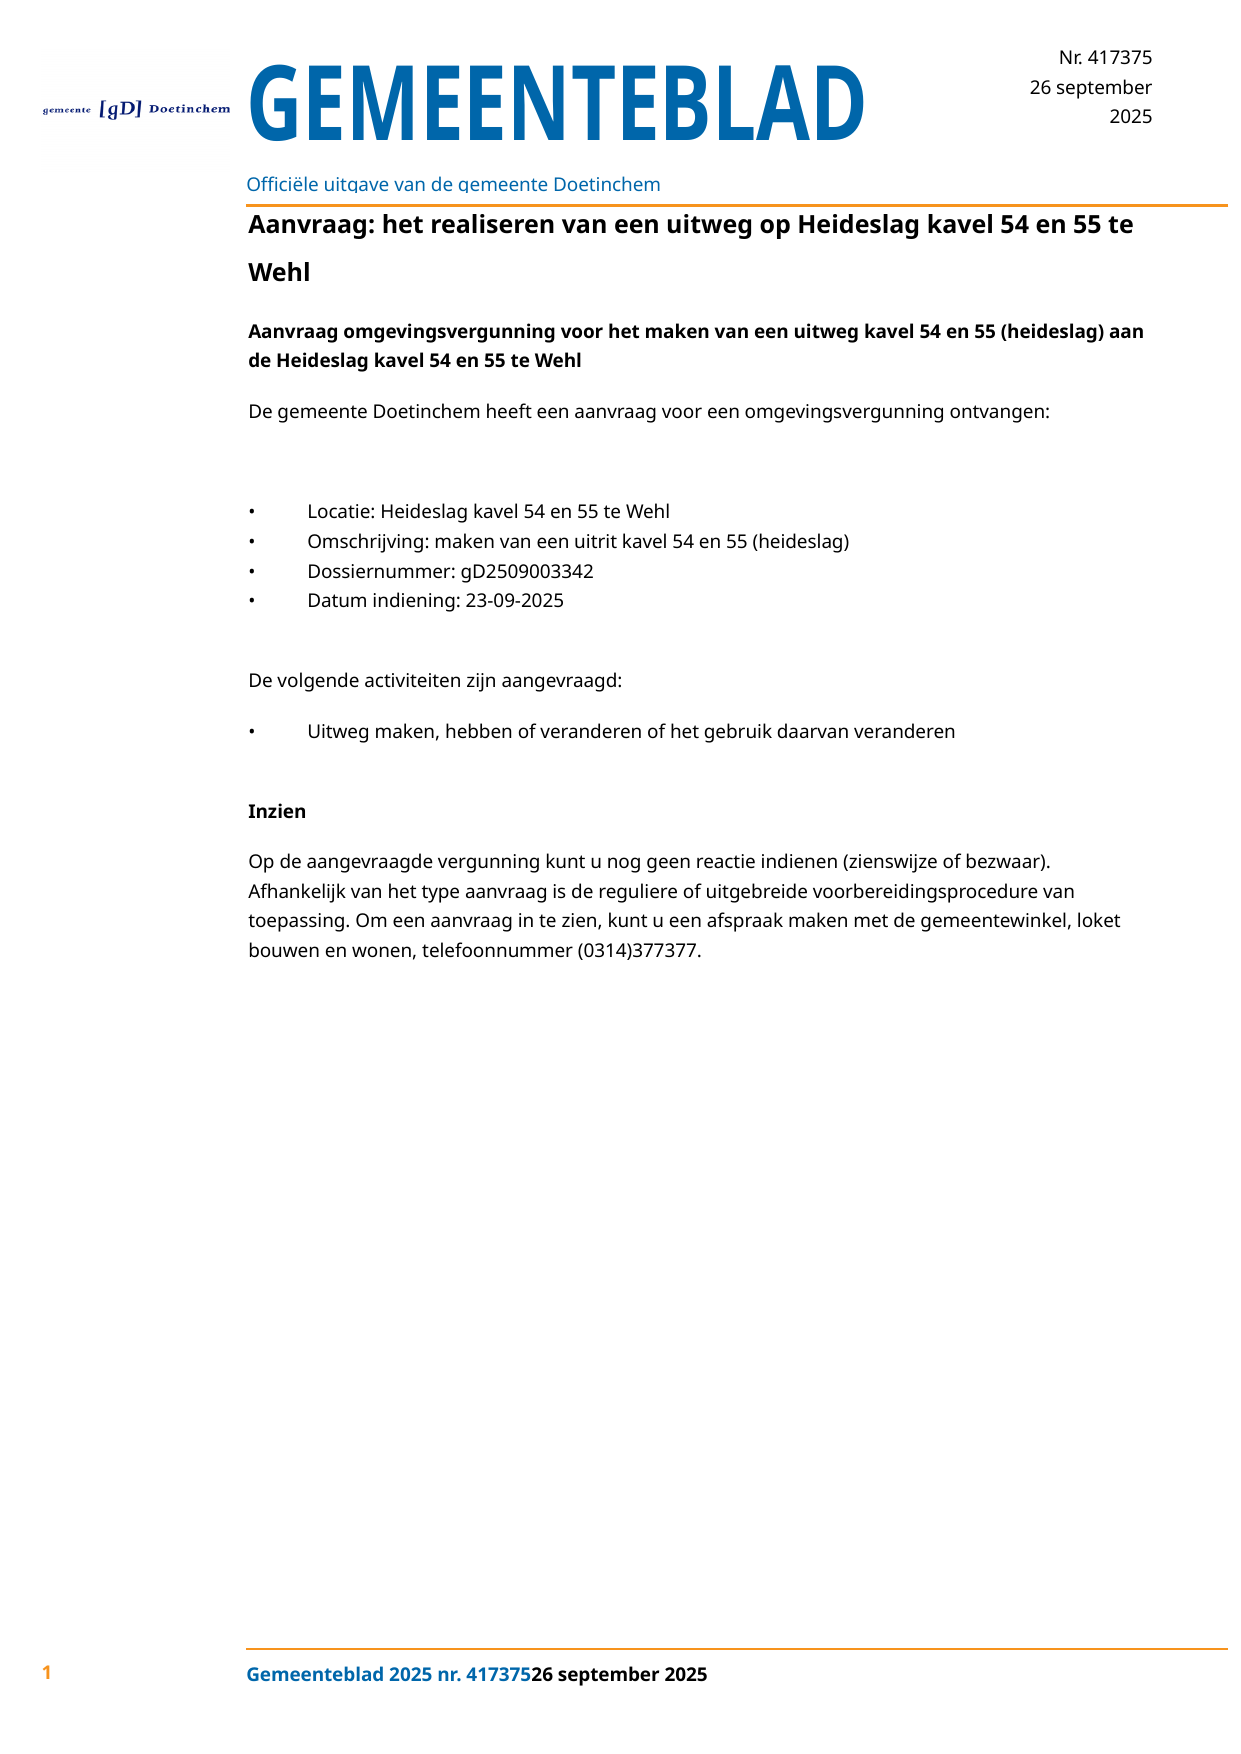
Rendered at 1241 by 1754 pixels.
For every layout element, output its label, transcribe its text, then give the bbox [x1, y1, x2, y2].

text De volgende activiteiten zijn aangevraagd: [248, 667, 1152, 693]
text De gemeente Doetinchem heeft een aanvraag voor een omgevingsvergunning ontvangen: [248, 398, 1152, 424]
list Uitweg maken, hebben of veranderen of het gebruik daarvan veranderen [248, 718, 1152, 744]
list Dossiernummer: gD2509003342 [248, 558, 1152, 584]
list Datum indiening: 23-09-2025 [248, 587, 1152, 613]
text Op de aangevraagde vergunning kunt u nog geen reactie indienen (zienswijze of bezwaar). Afhankelijk van het type aanvraag is de reguliere of uitgebreide voorbereidingsprocedure van toepassing. Om een aanvraag in te zien, kunt u een afspraak maken met de gemeentewinkel, loket bouwen en wonen, telefoonnummer (0314)377377. [248, 848, 1152, 963]
text Aanvraag: het realiseren van een uitweg op Heideslag kavel 54 en 55 te Wehl [248, 207, 1152, 288]
picture [41, 47, 231, 172]
list Locatie: Heideslag kavel 54 en 55 te Wehl [248, 499, 1152, 524]
list Omschrijving: maken van een uitrit kavel 54 en 55 (heideslag) [248, 528, 1152, 554]
text Aanvraag omgevingsvergunning voor het maken van een uitweg kavel 54 en 55 (heideslag) aan de Heideslag kavel 54 en 55 te Wehl [248, 318, 1152, 373]
text Inzien [248, 798, 1152, 824]
